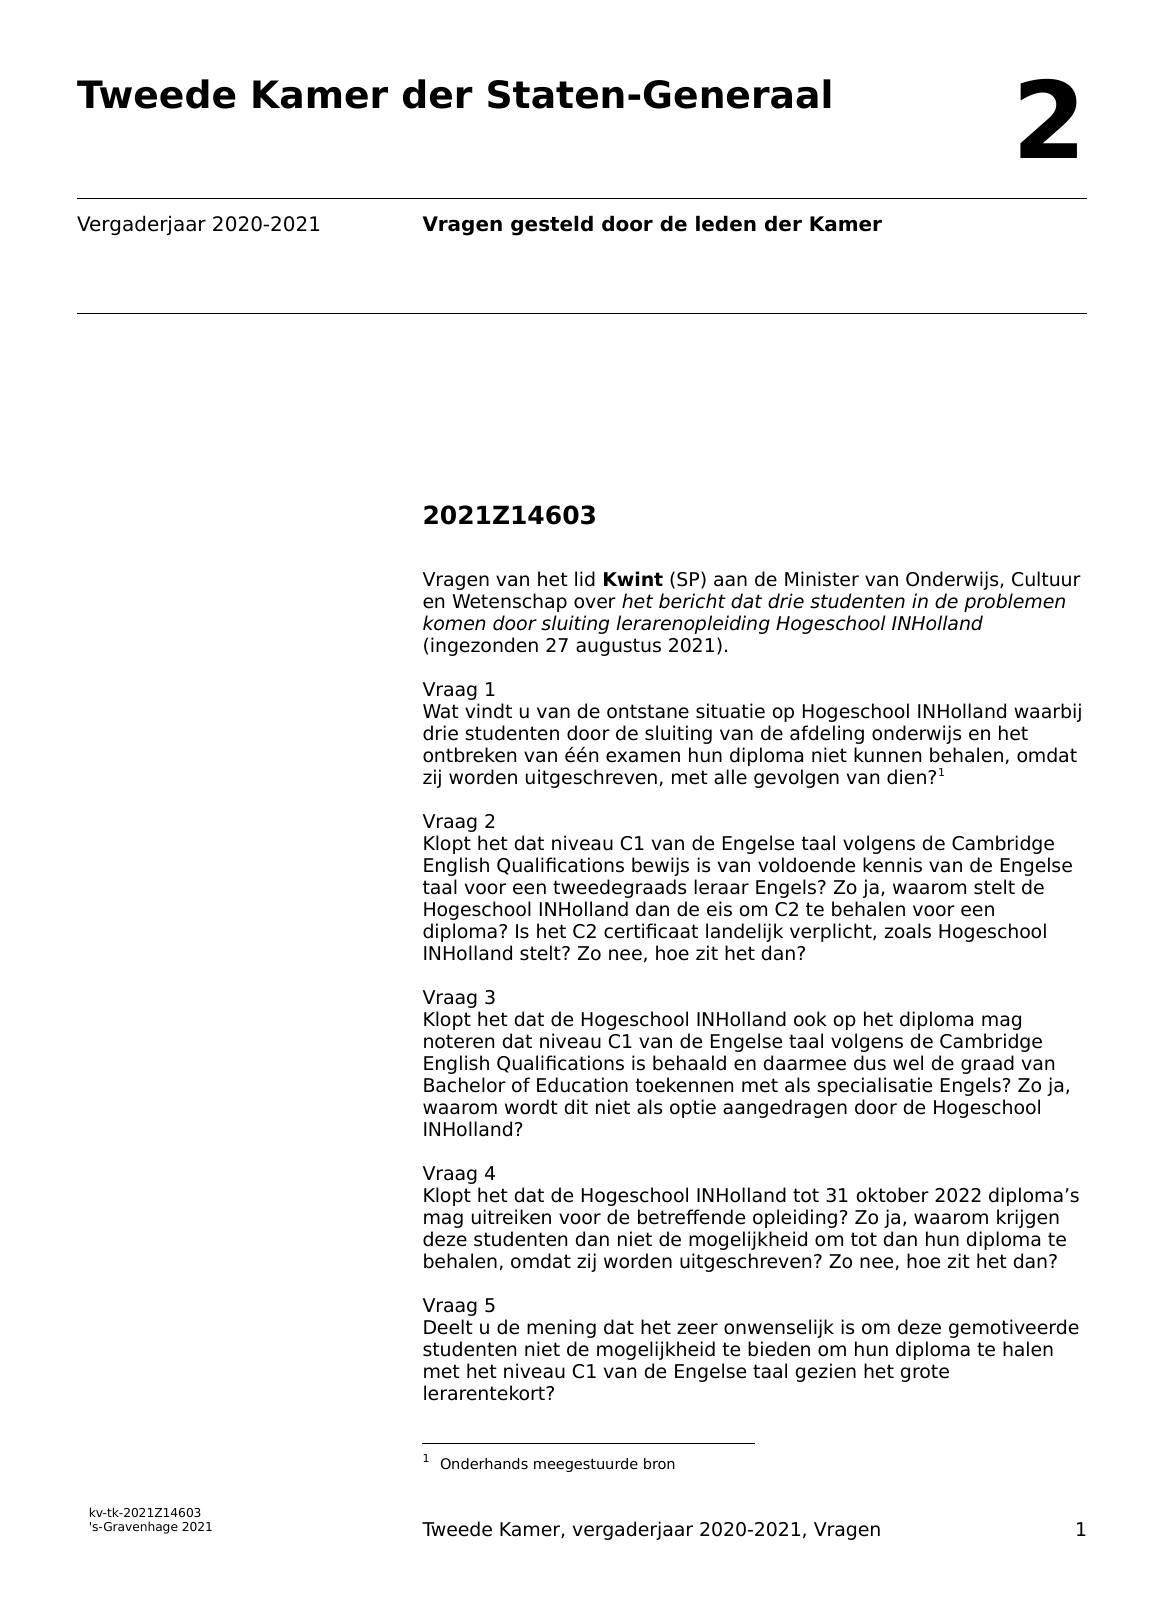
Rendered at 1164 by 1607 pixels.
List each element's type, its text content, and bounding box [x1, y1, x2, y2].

text Vraag 5 [422, 1295, 1087, 1317]
text Vraag 1 [422, 679, 1087, 701]
table_cell Vragen gesteld door de leden der Kamer [422, 199, 1087, 313]
text Klopt het dat niveau C1 van de Engelse taal volgens de Cambridge English Qualifications bewijs is van voldoende kennis van de Engelse taal voor een tweedegraads leraar Engels? Zo ja, waarom stelt de Hogeschool INHolland dan de eis om C2 te behalen voor een diploma? Is het C2 certificaat landelijk verplicht, zoals Hogeschool INHolland stelt? Zo nee, hoe zit het dan? [422, 833, 1087, 965]
text Klopt het dat de Hogeschool INHolland ook op het diploma mag noteren dat niveau C1 van de Engelse taal volgens de Cambridge English Qualifications is behaald en daarmee dus wel de graad van Bachelor of Education toekennen met als specialisatie Engels? Zo ja, waarom wordt dit niet als optie aangedragen door de Hogeschool INHolland? [422, 1009, 1087, 1141]
table_cell Vergaderjaar 2020-2021 [77, 199, 422, 313]
text 's-Gravenhage 2021 [88, 1520, 323, 1534]
text Wat vindt u van de ontstane situatie op Hogeschool INHolland waarbij drie studenten door de sluiting van de afdeling onderwijs en het ontbreken van één examen hun diploma niet kunnen behalen, omdat zij worden uitgeschreven, met alle gevolgen van dien? [422, 701, 1087, 789]
text Deelt u de mening dat het zeer onwenselijk is om deze gemotiveerde studenten niet de mogelijkheid te bieden om hun diploma te halen met het niveau C1 van de Engelse taal gezien het grote lerarentekort? [422, 1317, 1087, 1405]
text Onderhands meegestuurde bron [422, 1452, 1087, 1474]
table_header Tweede Kamer der Staten-Generaal [77, 59, 886, 198]
text Vragen van het lid Kwint (SP) aan de Minister van Onderwijs, Cultuur en Wetenschap over het bericht dat drie studenten in de problemen komen door sluiting lerarenopleiding Hogeschool INHolland (ingezonden 27 augustus 2021). [422, 569, 1087, 657]
table_header 2 [886, 59, 1087, 198]
text kv-tk-2021Z14603 [88, 1506, 323, 1520]
text Vraag 4 [422, 1163, 1087, 1185]
text Vraag 2 [422, 811, 1087, 833]
text Vraag 3 [422, 987, 1087, 1009]
text 2021Z14603 [422, 501, 1087, 531]
text Klopt het dat de Hogeschool INHolland tot 31 oktober 2022 diploma’s mag uitreiken voor de betreffende opleiding? Zo ja, waarom krijgen deze studenten dan niet de mogelijkheid om tot dan hun diploma te behalen, omdat zij worden uitgeschreven? Zo nee, hoe zit het dan? [422, 1185, 1087, 1273]
